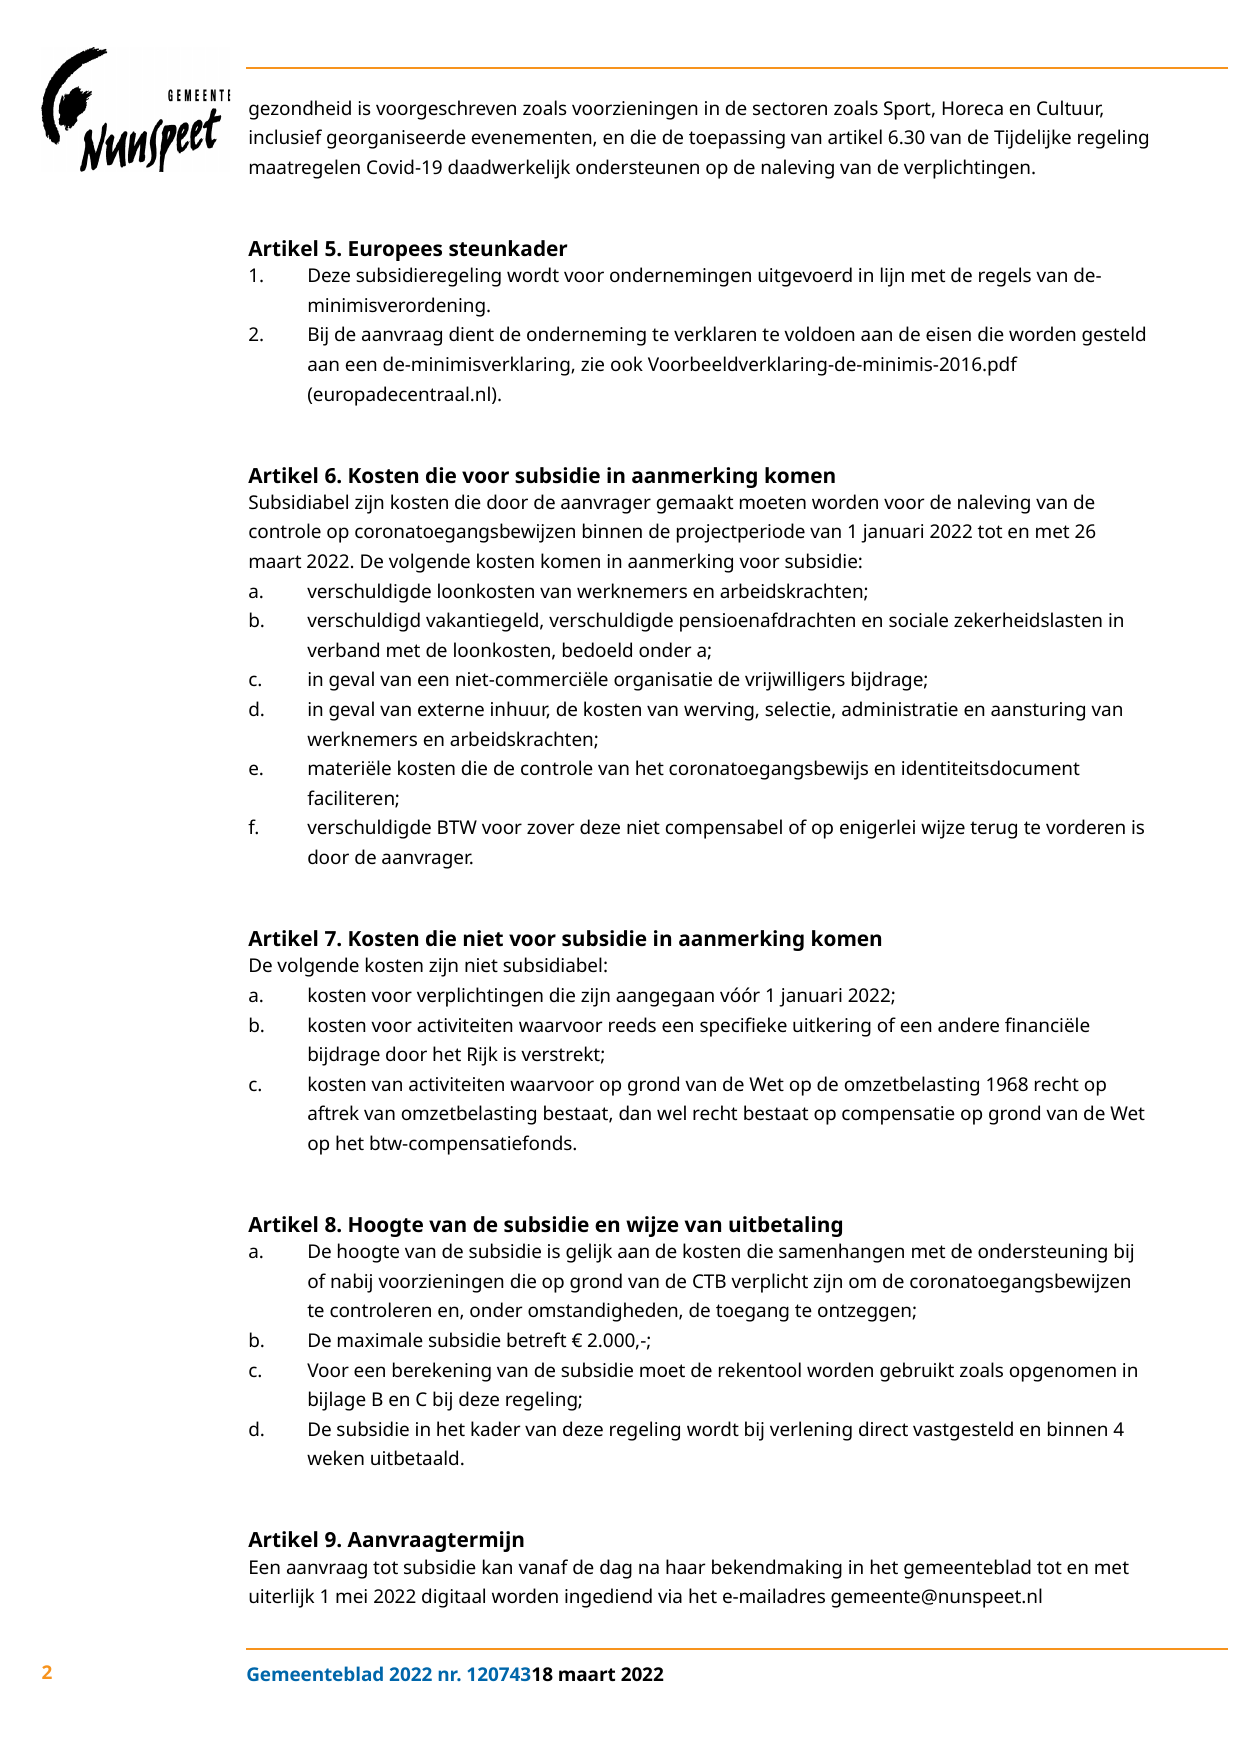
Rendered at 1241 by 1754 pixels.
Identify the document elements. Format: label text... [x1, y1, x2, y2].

text Subsidiabel zijn kosten die door de aanvrager gemaakt moeten worden voor de naleving van de controle op coronatoegangsbewijzen binnen de projectperiode van 1 januari 2022 tot en met 26 maart 2022. De volgende kosten komen in aanmerking voor subsidie: [248, 489, 1152, 574]
list De subsidie in het kader van deze regeling wordt bij verlening direct vastgesteld en binnen 4 weken uitbetaald. [248, 1416, 1152, 1471]
list kosten voor verplichtingen die zijn aangegaan vóór 1 januari 2022; [248, 982, 1152, 1008]
list De maximale subsidie betreft € 2.000,-; [248, 1327, 1152, 1353]
list Deze subsidieregeling wordt voor ondernemingen uitgevoerd in lijn met de regels van de-minimisverordening. [248, 262, 1152, 318]
list verschuldigd vakantiegeld, verschuldigde pensioenafdrachten en sociale zekerheidslasten in verband met de loonkosten, bedoeld onder a; [248, 607, 1152, 663]
text Artikel 9. Aanvraagtermijn [248, 1526, 1152, 1554]
list kosten van activiteiten waarvoor op grond van de Wet op de omzetbelasting 1968 recht op aftrek van omzetbelasting bestaat, dan wel recht bestaat op compensatie op grond van de Wet op het btw-compensatiefonds. [248, 1071, 1152, 1156]
list verschuldigde loonkosten van werknemers en arbeidskrachten; [248, 578, 1152, 604]
picture [41, 47, 231, 172]
list in geval van een niet-commerciële organisatie de vrijwilligers bijdrage; [248, 667, 1152, 692]
text De volgende kosten zijn niet subsidiabel: [248, 953, 1152, 978]
text Artikel 7. Kosten die niet voor subsidie in aanmerking komen [248, 924, 1152, 953]
text Een aanvraag tot subsidie kan vanaf de dag na haar bekendmaking in het gemeenteblad tot en met uiterlijk 1 mei 2022 digitaal worden ingediend via het e-mailadres gemeente@nunspeet.nl [248, 1554, 1152, 1609]
list kosten voor activiteiten waarvoor reeds een specifieke uitkering of een andere financiële bijdrage door het Rijk is verstrekt; [248, 1012, 1152, 1067]
list Bij de aanvraag dient de onderneming te verklaren te voldoen aan de eisen die worden gesteld aan een de-minimisverklaring, zie ook Voorbeeldverklaring-de-minimis-2016.pdf (europadecentraal.nl). [248, 322, 1152, 406]
text Artikel 8. Hoogte van de subsidie en wijze van uitbetaling [248, 1210, 1152, 1238]
list De hoogte van de subsidie is gelijk aan de kosten die samenhangen met de ondersteuning bij of nabij voorzieningen die op grond van de CTB verplicht zijn om de coronatoegangsbewijzen te controleren en, onder omstandigheden, de toegang te ontzeggen; [248, 1238, 1152, 1323]
list in geval van externe inhuur, de kosten van werving, selectie, administratie en aansturing van werknemers en arbeidskrachten; [248, 696, 1152, 752]
list Voor een berekening van de subsidie moet de rekentool worden gebruikt zoals opgenomen in bijlage B en C bij deze regeling; [248, 1357, 1152, 1412]
list materiële kosten die de controle van het coronatoegangsbewijs en identiteitsdocument faciliteren; [248, 755, 1152, 811]
text Artikel 5. Europees steunkader [248, 234, 1152, 262]
text gezondheid is voorgeschreven zoals voorzieningen in de sectoren zoals Sport, Horeca en Cultuur, inclusief georganiseerde evenementen, en die de toepassing van artikel 6.30 van de Tijdelijke regeling maatregelen Covid-19 daadwerkelijk ondersteunen op de naleving van de verplichtingen. [248, 95, 1152, 180]
text Artikel 6. Kosten die voor subsidie in aanmerking komen [248, 461, 1152, 489]
list verschuldigde BTW voor zover deze niet compensabel of op enigerlei wijze terug te vorderen is door de aanvrager. [248, 814, 1152, 870]
